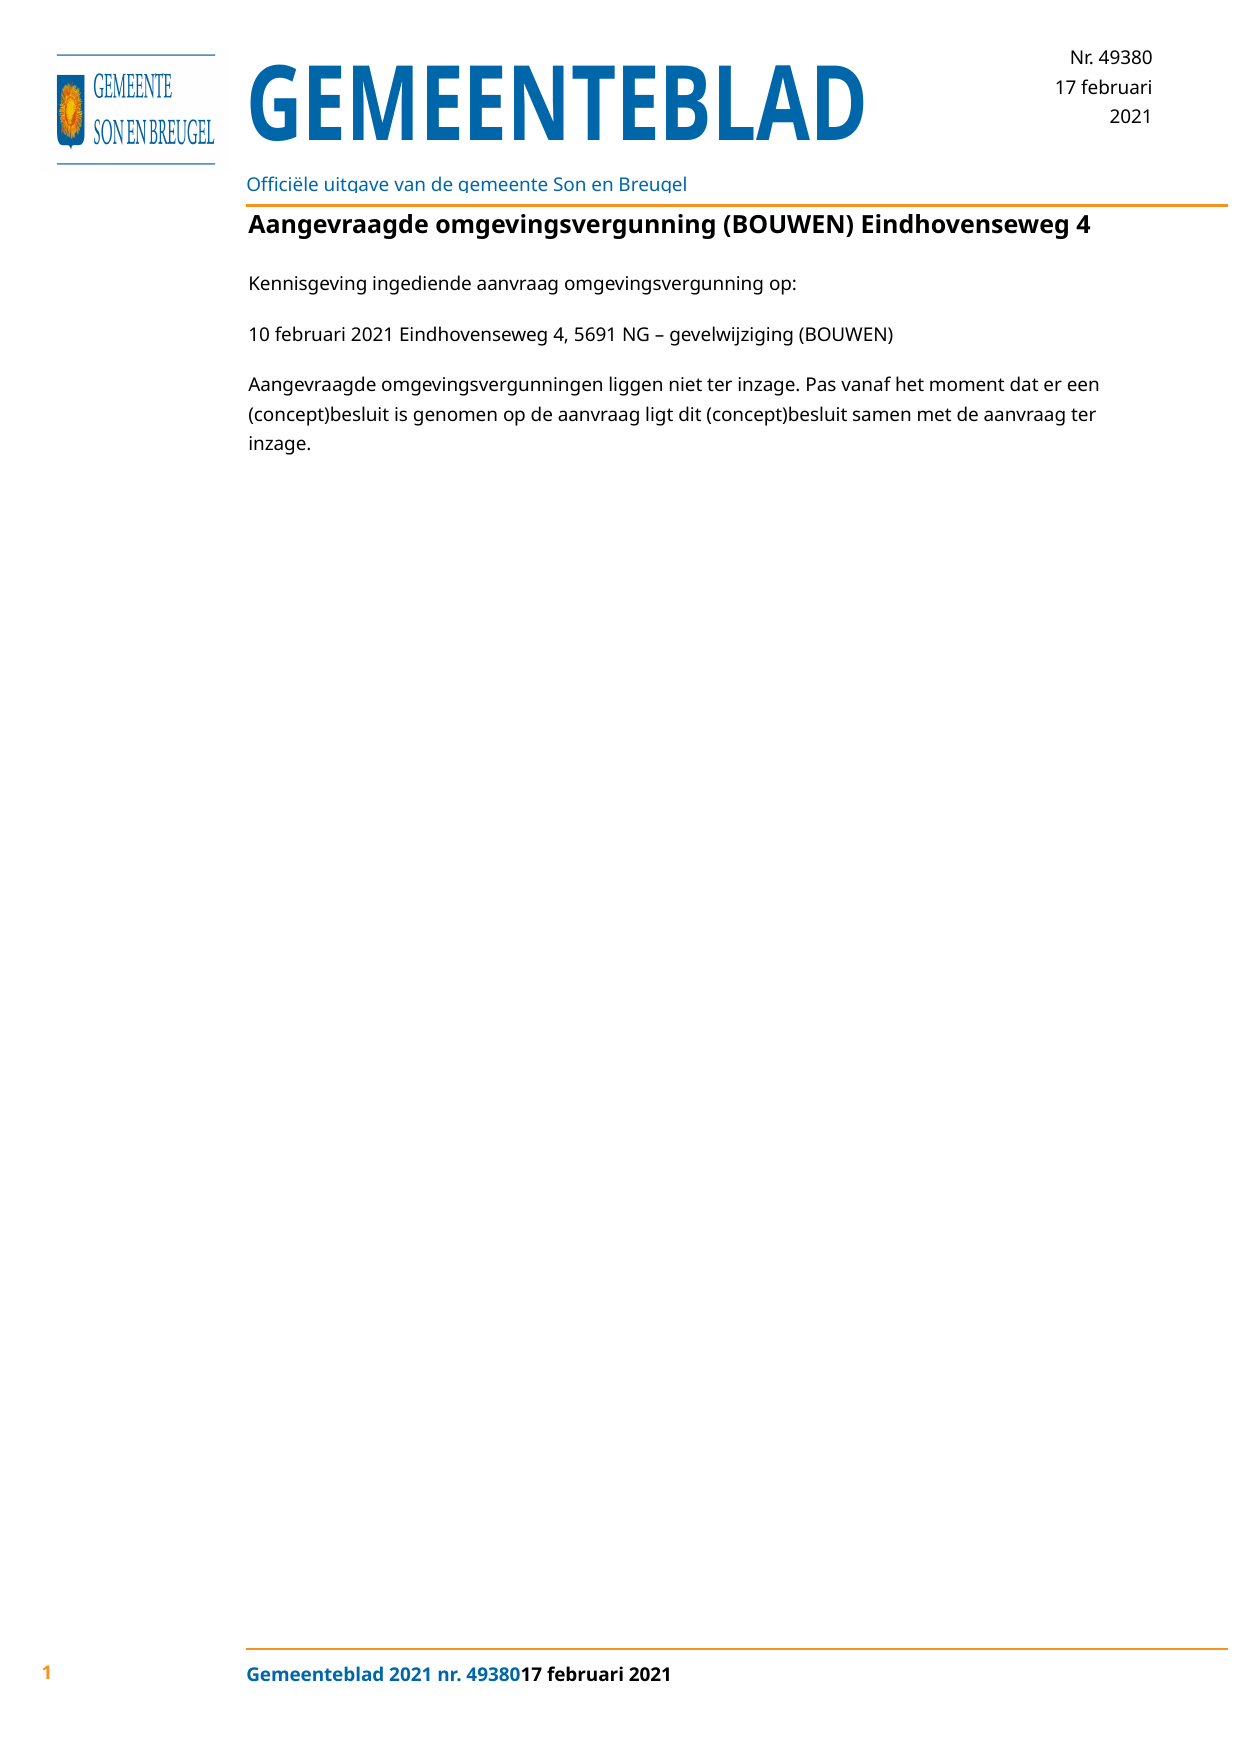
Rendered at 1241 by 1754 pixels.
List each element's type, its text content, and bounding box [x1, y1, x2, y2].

text 10 februari 2021 Eindhovenseweg 4, 5691 NG – gevelwijziging (BOUWEN) [248, 321, 1152, 346]
text Aangevraagde omgevingsvergunning (BOUWEN) Eindhovenseweg 4 [248, 207, 1152, 241]
text Aangevraagde omgevingsvergunningen liggen niet ter inzage. Pas vanaf het moment dat er een (concept)besluit is genomen op de aanvraag ligt dit (concept)besluit samen met de aanvraag ter inzage. [248, 371, 1152, 456]
picture [41, 47, 231, 172]
text Kennisgeving ingediende aanvraag omgevingsvergunning op: [248, 270, 1152, 296]
